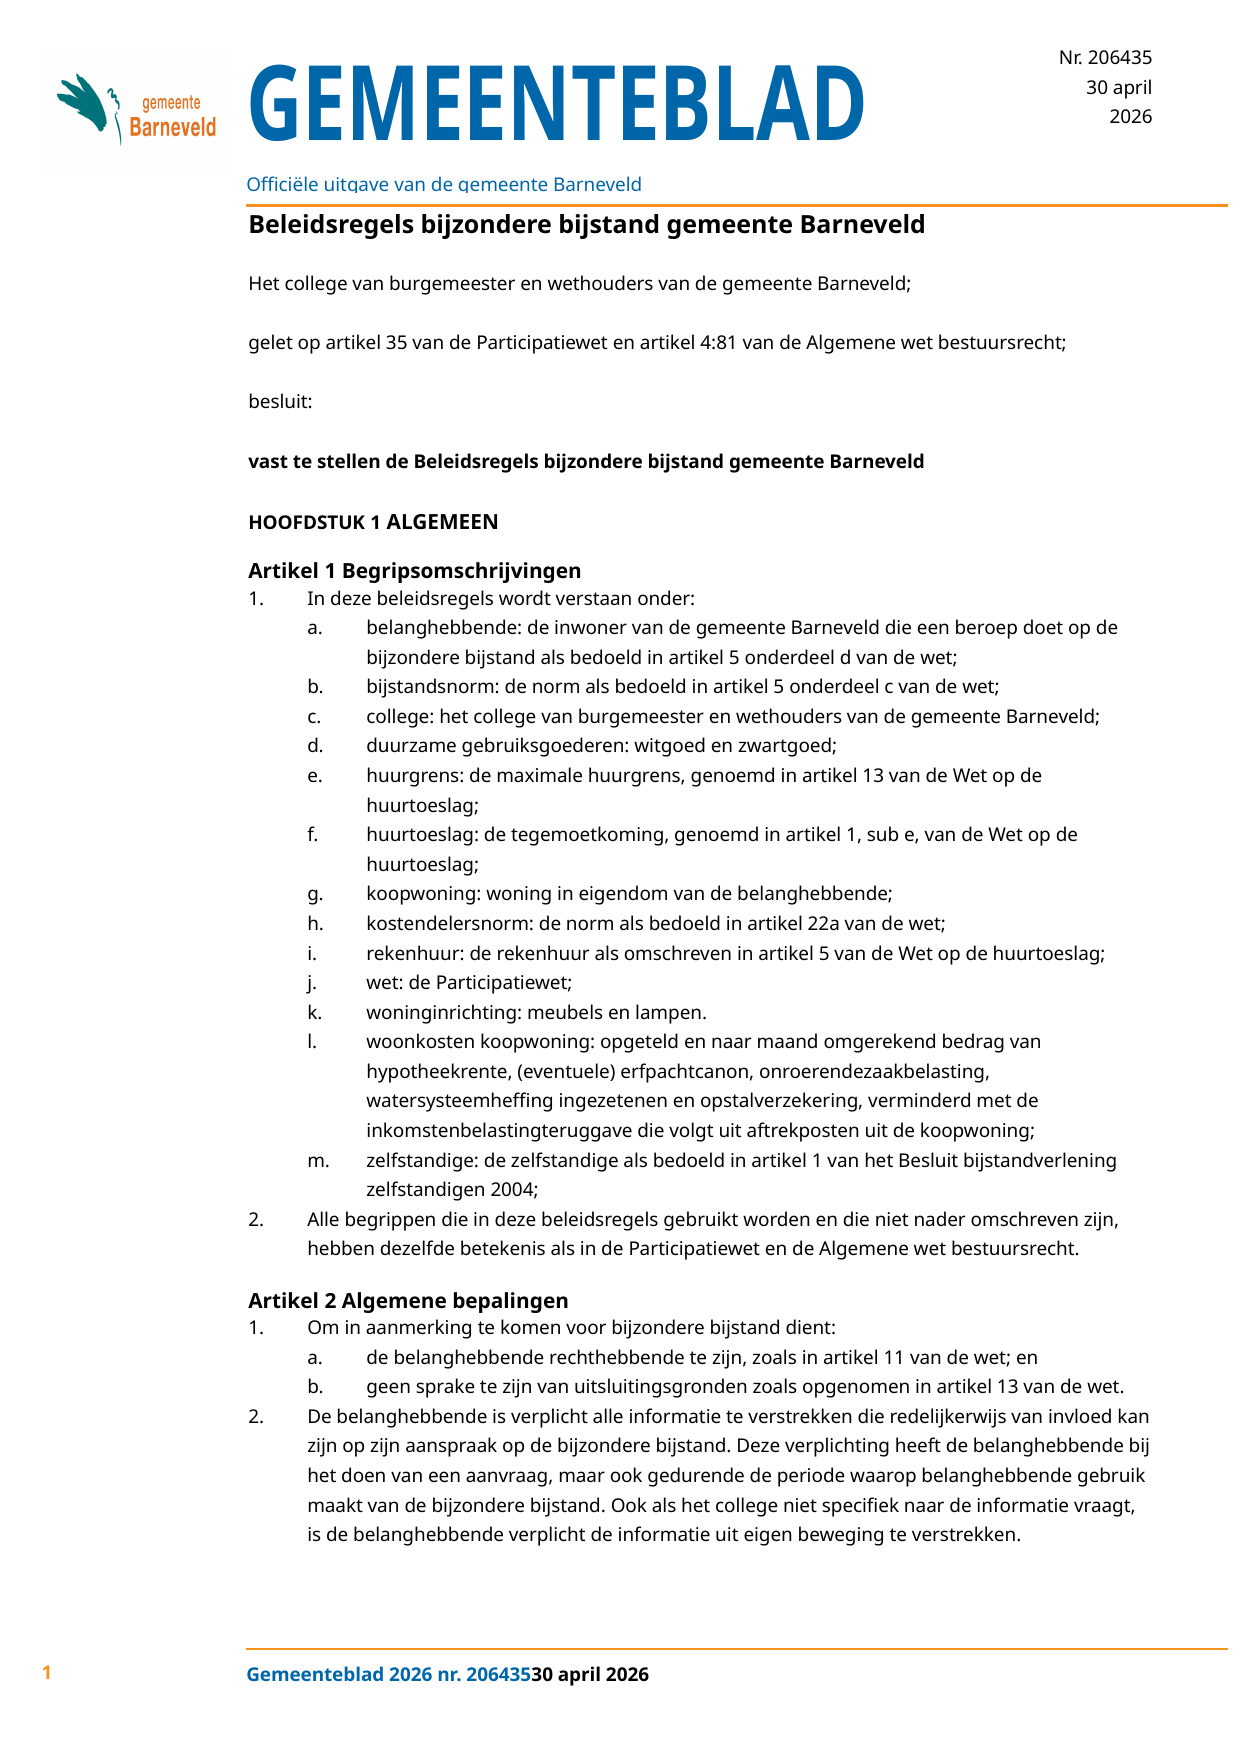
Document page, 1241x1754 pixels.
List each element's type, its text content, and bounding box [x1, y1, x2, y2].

list huurgrens: de maximale huurgrens, genoemd in artikel 13 van de Wet op de huurtoeslag; [307, 762, 1152, 817]
text besluit: [248, 389, 1152, 414]
list bijstandsnorm: de norm als bedoeld in artikel 5 onderdeel c van de wet; [307, 673, 1152, 699]
text HOOFDSTUK 1 ALGEMEEN [248, 507, 1152, 535]
picture [41, 47, 231, 172]
list woninginrichting: meubels en lampen. [307, 999, 1152, 1024]
text gelet op artikel 35 van de Participatiewet en artikel 4:81 van de Algemene wet bestuursrecht; [248, 329, 1152, 355]
list zelfstandige: de zelfstandige als bedoeld in artikel 1 van het Besluit bijstandverlening zelfstandigen 2004; [307, 1147, 1152, 1202]
list college: het college van burgemeester en wethouders van de gemeente Barneveld; [307, 703, 1152, 729]
list kostendelersnorm: de norm als bedoeld in artikel 22a van de wet; [307, 910, 1152, 936]
list geen sprake te zijn van uitsluitingsgronden zoals opgenomen in artikel 13 van de wet. [307, 1373, 1152, 1399]
list rekenhuur: de rekenhuur als omschreven in artikel 5 van de Wet op de huurtoeslag; [307, 940, 1152, 965]
list De belanghebbende is verplicht alle informatie te verstrekken die redelijkerwijs van invloed kan zijn op zijn aanspraak op de bijzondere bijstand. Deze verplichting heeft de belanghebbende bij het doen van een aanvraag, maar ook gedurende de periode waarop belanghebbende gebruik maakt van de bijzondere bijstand. Ook als het college niet specifiek naar de informatie vraagt, is de belanghebbende verplicht de informatie uit eigen beweging te verstrekken. [248, 1403, 1152, 1547]
list de belanghebbende rechthebbende te zijn, zoals in artikel 11 van de wet; en [307, 1344, 1152, 1370]
list Om in aanmerking te komen voor bijzondere bijstand dient: [248, 1314, 1152, 1340]
text Artikel 2 Algemene bepalingen [248, 1286, 1152, 1314]
list duurzame gebruiksgoederen: witgoed en zwartgoed; [307, 733, 1152, 758]
list In deze beleidsregels wordt verstaan onder: [248, 585, 1152, 610]
list woonkosten koopwoning: opgeteld en naar maand omgerekend bedrag van hypotheekrente, (eventuele) erfpachtcanon, onroerendezaakbelasting, watersysteemheffing ingezetenen en opstalverzekering, verminderd met de inkomstenbelastingteruggave die volgt uit aftrekposten uit de koopwoning; [307, 1028, 1152, 1143]
text Het college van burgemeester en wethouders van de gemeente Barneveld; [248, 270, 1152, 296]
list koopwoning: woning in eigendom van de belanghebbende; [307, 881, 1152, 906]
text Artikel 1 Begripsomschrijvingen [248, 556, 1152, 585]
list huurtoeslag: de tegemoetkoming, genoemd in artikel 1, sub e, van de Wet op de huurtoeslag; [307, 821, 1152, 877]
text Beleidsregels bijzondere bijstand gemeente Barneveld [248, 207, 1152, 241]
list wet: de Participatiewet; [307, 969, 1152, 995]
list belanghebbende: de inwoner van de gemeente Barneveld die een beroep doet op de bijzondere bijstand als bedoeld in artikel 5 onderdeel d van de wet; [307, 614, 1152, 669]
list Alle begrippen die in deze beleidsregels gebruikt worden en die niet nader omschreven zijn, hebben dezelfde betekenis als in de Participatiewet en de Algemene wet bestuursrecht. [248, 1206, 1152, 1261]
text vast te stellen de Beleidsregels bijzondere bijstand gemeente Barneveld [248, 448, 1152, 473]
